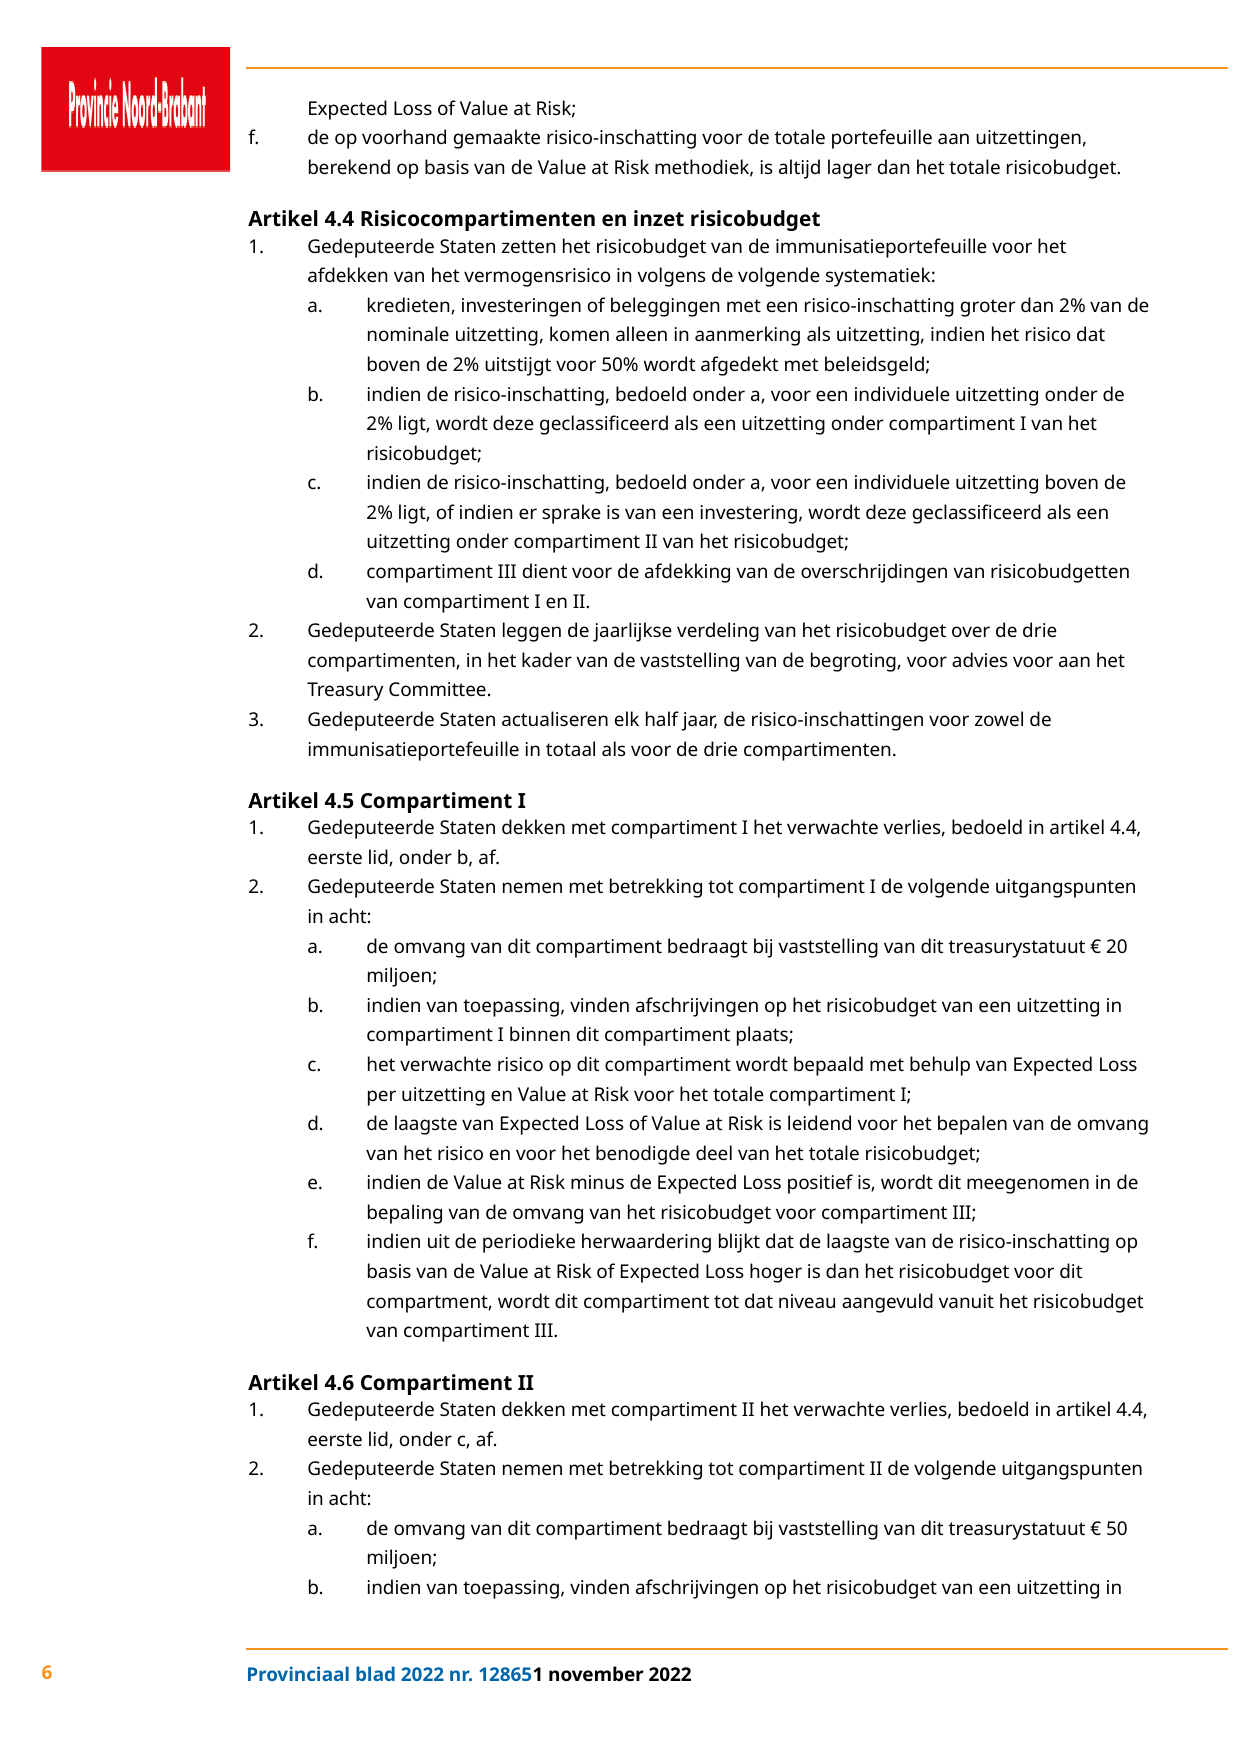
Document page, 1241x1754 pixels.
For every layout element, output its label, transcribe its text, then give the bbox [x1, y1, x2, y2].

text Artikel 4.4 Risicocompartimenten en inzet risicobudget [248, 204, 1152, 233]
list Expected Loss of Value at Risk; [248, 95, 1152, 121]
list indien de risico-inschatting, bedoeld onder a, voor een individuele uitzetting onder de 2% ligt, wordt deze geclassificeerd als een uitzetting onder compartiment I van het risicobudget; [307, 381, 1152, 466]
list Gedeputeerde Staten leggen de jaarlijkse verdeling van het risicobudget over de drie compartimenten, in het kader van de vaststelling van de begroting, voor advies voor aan het Treasury Committee. [248, 617, 1152, 702]
list Gedeputeerde Staten nemen met betrekking tot compartiment II de volgende uitgangspunten in acht: [248, 1456, 1152, 1511]
list het verwachte risico op dit compartiment wordt bepaald met behulp van Expected Loss per uitzetting en Value at Risk voor het totale compartiment I; [307, 1051, 1152, 1107]
text Artikel 4.6 Compartiment II [248, 1368, 1152, 1396]
picture [41, 47, 231, 172]
list de op voorhand gemaakte risico-inschatting voor de totale portefeuille aan uitzettingen, berekend op basis van de Value at Risk methodiek, is altijd lager dan het totale risicobudget. [248, 124, 1152, 180]
list indien van toepassing, vinden afschrijvingen op het risicobudget van een uitzetting in [307, 1574, 1152, 1599]
list indien de Value at Risk minus de Expected Loss positief is, wordt dit meegenomen in de bepaling van de omvang van het risicobudget voor compartiment III; [307, 1169, 1152, 1225]
list compartiment III dient voor de afdekking van de overschrijdingen van risicobudgetten van compartiment I en II. [307, 558, 1152, 613]
list Gedeputeerde Staten zetten het risicobudget van de immunisatieportefeuille voor het afdekken van het vermogensrisico in volgens de volgende systematiek: [248, 233, 1152, 288]
list de omvang van dit compartiment bedraagt bij vaststelling van dit treasurystatuut € 20 miljoen; [307, 933, 1152, 988]
list Gedeputeerde Staten nemen met betrekking tot compartiment I de volgende uitgangspunten in acht: [248, 874, 1152, 929]
list indien de risico-inschatting, bedoeld onder a, voor een individuele uitzetting boven de 2% ligt, of indien er sprake is van een investering, wordt deze geclassificeerd als een uitzetting onder compartiment II van het risicobudget; [307, 469, 1152, 554]
list de omvang van dit compartiment bedraagt bij vaststelling van dit treasurystatuut € 50 miljoen; [307, 1515, 1152, 1570]
list indien van toepassing, vinden afschrijvingen op het risicobudget van een uitzetting in compartiment I binnen dit compartiment plaats; [307, 992, 1152, 1047]
list indien uit de periodieke herwaardering blijkt dat de laagste van de risico-inschatting op basis van de Value at Risk of Expected Loss hoger is dan het risicobudget voor dit compartment, wordt dit compartiment tot dat niveau aangevuld vanuit het risicobudget van compartiment III. [307, 1229, 1152, 1343]
list Gedeputeerde Staten dekken met compartiment II het verwachte verlies, bedoeld in artikel 4.4, eerste lid, onder c, af. [248, 1396, 1152, 1452]
list Gedeputeerde Staten dekken met compartiment I het verwachte verlies, bedoeld in artikel 4.4, eerste lid, onder b, af. [248, 814, 1152, 870]
list Gedeputeerde Staten actualiseren elk half jaar, de risico-inschattingen voor zowel de immunisatieportefeuille in totaal als voor de drie compartimenten. [248, 706, 1152, 761]
list de laagste van Expected Loss of Value at Risk is leidend voor het bepalen van de omvang van het risico en voor het benodigde deel van het totale risicobudget; [307, 1110, 1152, 1166]
list kredieten, investeringen of beleggingen met een risico-inschatting groter dan 2% van de nominale uitzetting, komen alleen in aanmerking als uitzetting, indien het risico dat boven de 2% uitstijgt voor 50% wordt afgedekt met beleidsgeld; [307, 292, 1152, 377]
text Artikel 4.5 Compartiment I [248, 786, 1152, 814]
